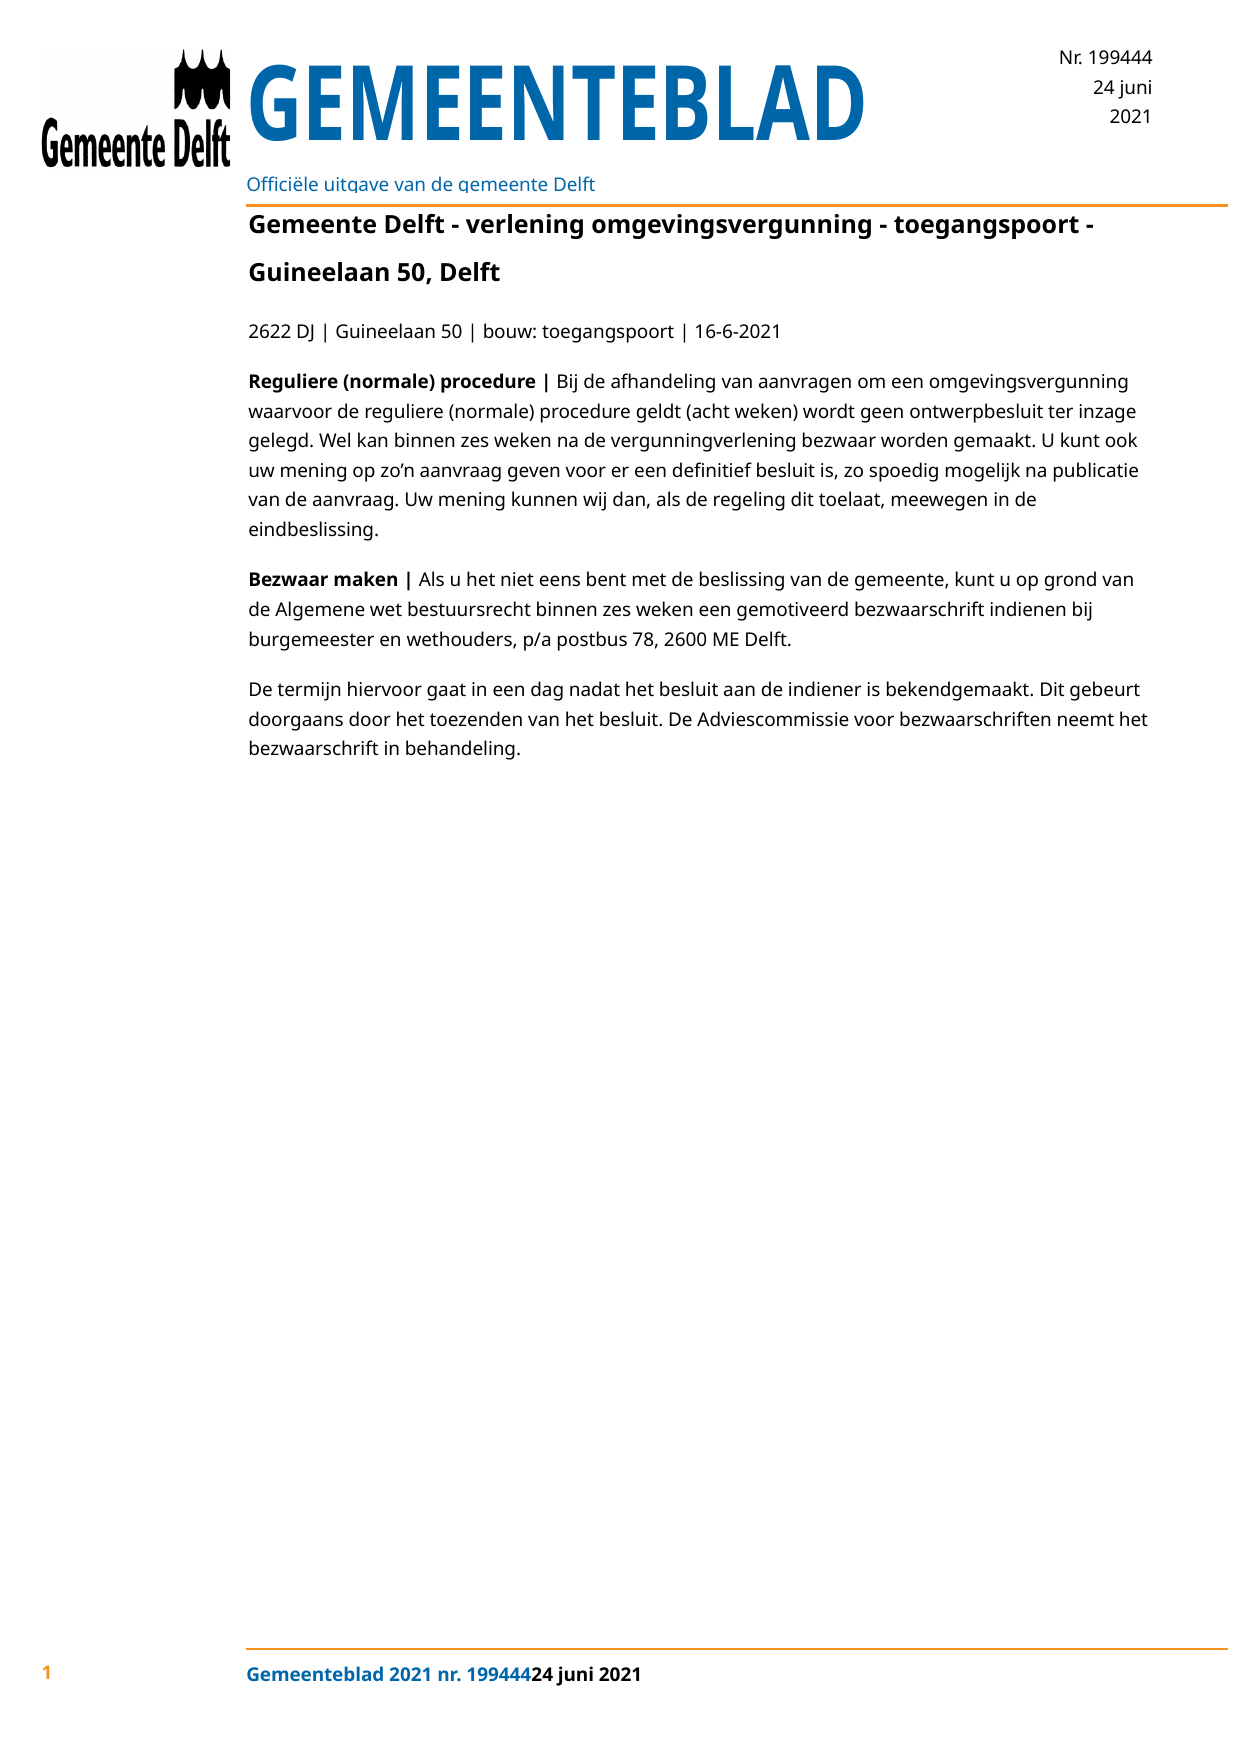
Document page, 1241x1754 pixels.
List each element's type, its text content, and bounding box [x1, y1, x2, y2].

picture [41, 47, 231, 172]
text Gemeente Delft - verlening omgevingsvergunning - toegangspoort - Guineelaan 50, Delft [248, 207, 1152, 288]
text Bezwaar maken | Als u het niet eens bent met de beslissing van de gemeente, kunt u op grond van de Algemene wet bestuursrecht binnen zes weken een gemotiveerd bezwaarschrift indienen bij burgemeester en wethouders, p/a postbus 78, 2600 ME Delft. [248, 567, 1152, 652]
text 2622 DJ | Guineelaan 50 | bouw: toegangspoort | 16-6-2021 [248, 318, 1152, 344]
text De termijn hiervoor gaat in een dag nadat het besluit aan de indiener is bekendgemaakt. Dit gebeurt doorgaans door het toezenden van het besluit. De Adviescommissie voor bezwaarschriften neemt het bezwaarschrift in behandeling. [248, 676, 1152, 761]
text Reguliere (normale) procedure | Bij de afhandeling van aanvragen om een omgevingsvergunning waarvoor de reguliere (normale) procedure geldt (acht weken) wordt geen ontwerpbesluit ter inzage gelegd. Wel kan binnen zes weken na de vergunningverlening bezwaar worden gemaakt. U kunt ook uw mening op zo’n aanvraag geven voor er een definitief besluit is, zo spoedig mogelijk na publicatie van de aanvraag. Uw mening kunnen wij dan, als de regeling dit toelaat, meewegen in de eindbeslissing. [248, 368, 1152, 542]
